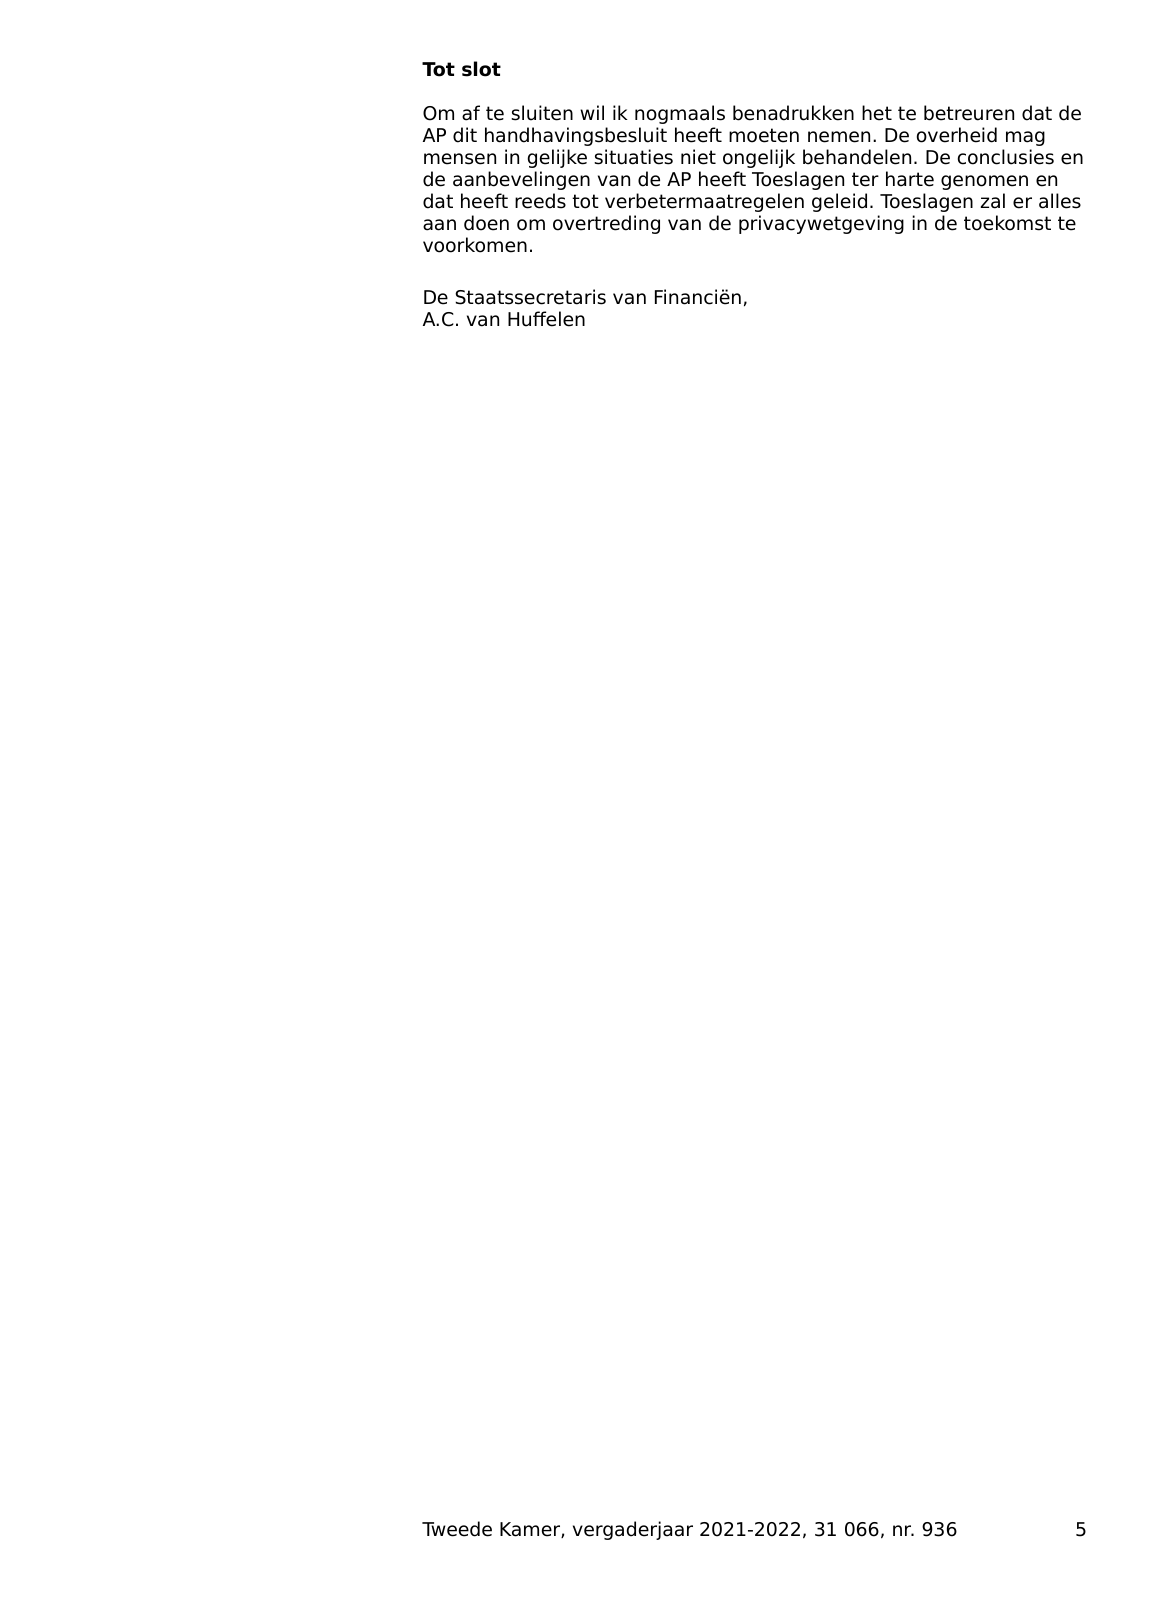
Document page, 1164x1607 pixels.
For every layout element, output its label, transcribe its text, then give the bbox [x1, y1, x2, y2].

subtitle Tot slot [422, 59, 1087, 81]
text Om af te sluiten wil ik nogmaals benadrukken het te betreuren dat de AP dit handhavingsbesluit heeft moeten nemen. De overheid mag mensen in gelijke situaties niet ongelijk behandelen. De conclusies en de aanbevelingen van de AP heeft Toeslagen ter harte genomen en dat heeft reeds tot verbetermaatregelen geleid. Toeslagen zal er alles aan doen om overtreding van de privacywetgeving in de toekomst te voorkomen. [422, 103, 1087, 257]
text De Staatssecretaris van Financiën, A.C. van Huffelen [422, 287, 1087, 331]
